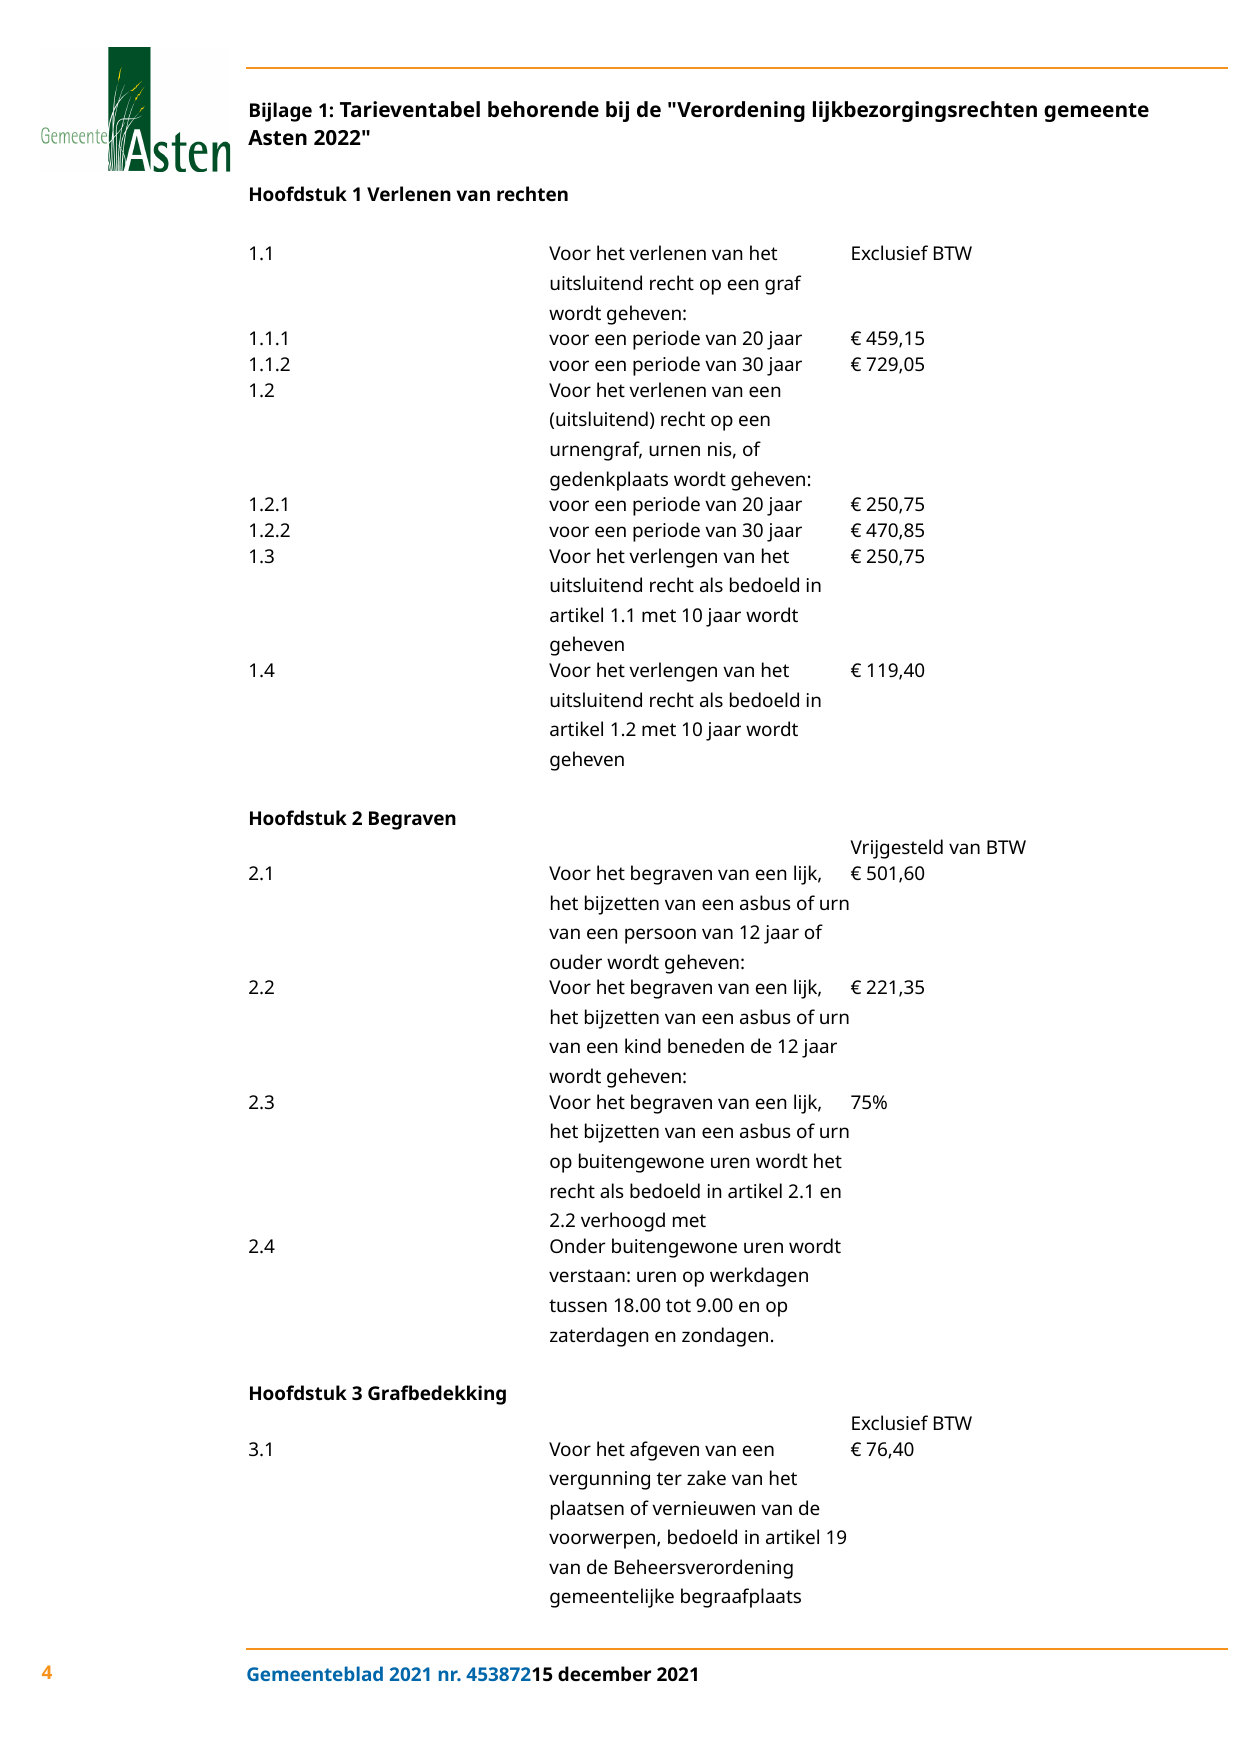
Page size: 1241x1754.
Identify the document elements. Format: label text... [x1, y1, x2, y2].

table_cell voor een periode van 30 jaar [549, 517, 850, 543]
table_header Vrijgesteld van BTW [850, 834, 1152, 860]
table_cell 2.2 [248, 975, 549, 1089]
table_cell 1.3 [248, 543, 549, 657]
table_cell 3.1 [248, 1436, 549, 1609]
text Hoofdstuk 1 Verlenen van rechten [248, 181, 1152, 207]
table_cell Voor het begraven van een lijk, het bijzetten van een asbus of urn van een kind beneden de 12 jaar wordt geheven: [549, 975, 850, 1089]
table_cell Voor het begraven van een lijk, het bijzetten van een asbus of urn op buitengewone uren wordt het recht als bedoeld in artikel 2.1 en 2.2 verhoogd met [549, 1089, 850, 1233]
table_cell Voor het verlengen van het uitsluitend recht als bedoeld in artikel 1.1 met 10 jaar wordt geheven [549, 543, 850, 657]
picture [41, 47, 231, 172]
table_cell € 119,40 [850, 658, 1152, 772]
table_cell 1.2 [248, 377, 549, 491]
table_cell Voor het begraven van een lijk, het bijzetten van een asbus of urn van een persoon van 12 jaar of ouder wordt geheven: [549, 860, 850, 974]
table_header [549, 834, 850, 860]
table_cell 1.1.2 [248, 351, 549, 377]
table_header [248, 1410, 549, 1436]
table_cell Voor het afgeven van een vergunning ter zake van het plaatsen of vernieuwen van de voorwerpen, bedoeld in artikel 19 van de Beheersverordening gemeentelijke begraafplaats [549, 1436, 850, 1609]
table_cell 2.1 [248, 860, 549, 974]
table_cell [850, 377, 1152, 491]
table_cell 1.2.1 [248, 491, 549, 517]
table_header [248, 834, 549, 860]
table_cell [850, 1233, 1152, 1348]
table_cell € 459,15 [850, 326, 1152, 351]
table_cell voor een periode van 30 jaar [549, 351, 850, 377]
table_cell € 250,75 [850, 491, 1152, 517]
table_header Voor het verlenen van het uitsluitend recht op een graf wordt geheven: [549, 241, 850, 326]
table_header 1.1 [248, 241, 549, 326]
table_cell 2.3 [248, 1089, 549, 1233]
table_header [549, 1410, 850, 1436]
table_cell € 470,85 [850, 517, 1152, 543]
text Bijlage 1: Tarieventabel behorende bij de "Verordening lijkbezorgingsrechten gemeente Asten 2022" [248, 95, 1152, 152]
table_cell € 76,40 [850, 1436, 1152, 1609]
table_cell 2.4 [248, 1233, 549, 1348]
table_cell 75% [850, 1089, 1152, 1233]
table_cell Voor het verlengen van het uitsluitend recht als bedoeld in artikel 1.2 met 10 jaar wordt geheven [549, 658, 850, 772]
text Hoofdstuk 3 Grafbedekking [248, 1380, 1152, 1406]
table_cell € 221,35 [850, 975, 1152, 1089]
text Hoofdstuk 2 Begraven [248, 805, 1152, 830]
table_cell € 501,60 [850, 860, 1152, 974]
table_cell € 250,75 [850, 543, 1152, 657]
table_cell 1.4 [248, 658, 549, 772]
table_cell 1.1.1 [248, 326, 549, 351]
table_cell voor een periode van 20 jaar [549, 326, 850, 351]
table_cell 1.2.2 [248, 517, 549, 543]
table_cell voor een periode van 20 jaar [549, 491, 850, 517]
table_header Exclusief BTW [850, 1410, 1152, 1436]
table_cell Voor het verlenen van een (uitsluitend) recht op een urnengraf, urnen nis, of gedenkplaats wordt geheven: [549, 377, 850, 491]
table_header Exclusief BTW [850, 241, 1152, 326]
table_cell € 729,05 [850, 351, 1152, 377]
table_cell Onder buitengewone uren wordt verstaan: uren op werkdagen tussen 18.00 tot 9.00 en op zaterdagen en zondagen. [549, 1233, 850, 1348]
